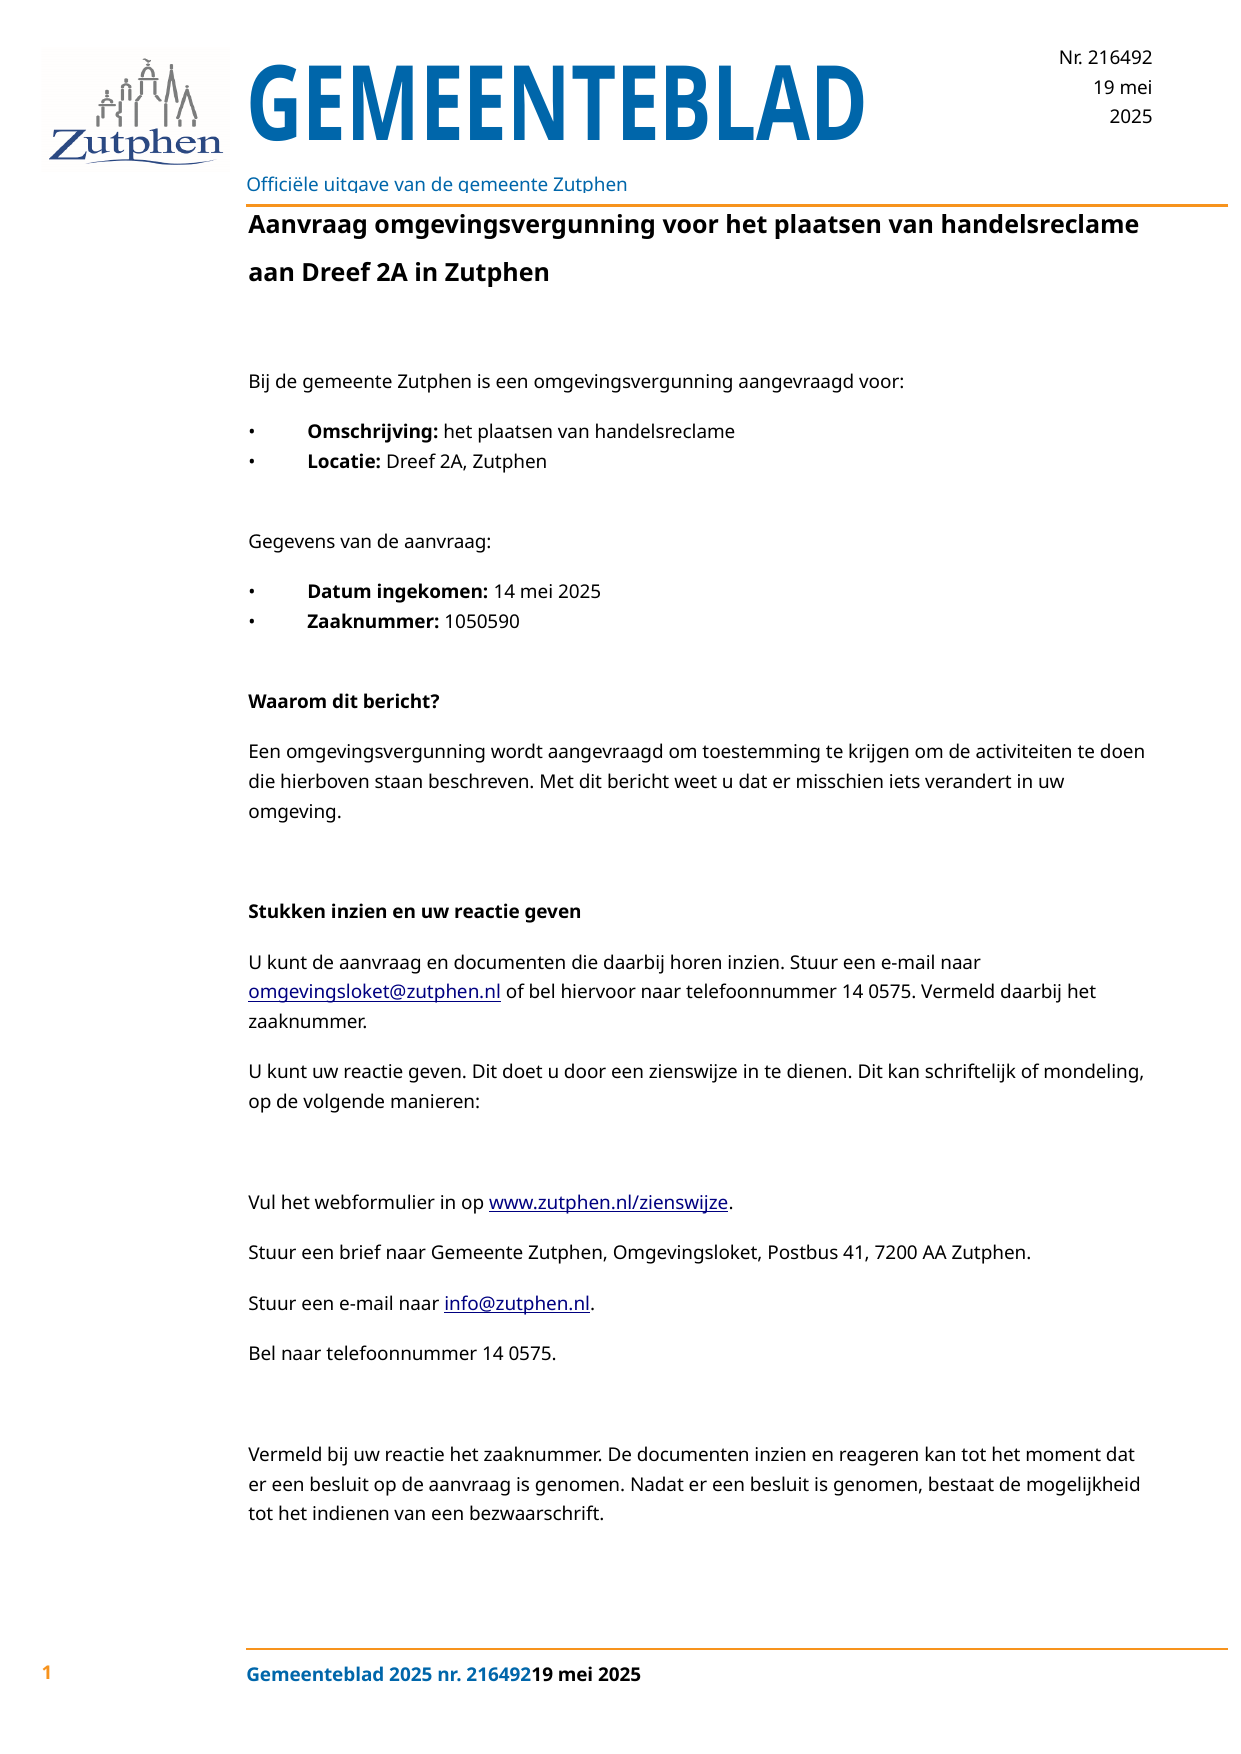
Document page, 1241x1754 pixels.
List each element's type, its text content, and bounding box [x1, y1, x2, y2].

text Waarom dit bericht? [248, 688, 1152, 714]
text Bel naar telefoonnummer 14 0575. [248, 1340, 1152, 1366]
text U kunt uw reactie geven. Dit doet u door een zienswijze in te dienen. Dit kan schriftelijk of mondeling, op de volgende manieren: [248, 1059, 1152, 1114]
text Stukken inzien en uw reactie geven [248, 899, 1152, 924]
text Bij de gemeente Zutphen is een omgevingsvergunning aangevraagd voor: [248, 368, 1152, 394]
text Vul het webformulier in op www.zutphen.nl/zienswijze. [248, 1189, 1152, 1215]
text Aanvraag omgevingsvergunning voor het plaatsen van handelsreclame aan Dreef 2A in Zutphen [248, 207, 1152, 288]
text Stuur een e-mail naar info@zutphen.nl. [248, 1290, 1152, 1316]
text Gegevens van de aanvraag: [248, 528, 1152, 554]
text Stuur een brief naar Gemeente Zutphen, Omgevingsloket, Postbus 41, 7200 AA Zutphen. [248, 1239, 1152, 1265]
picture [41, 47, 231, 172]
text U kunt de aanvraag en documenten die daarbij horen inzien. Stuur een e-mail naar omgevingsloket@zutphen.nl of bel hiervoor naar telefoonnummer 14 0575. Vermeld daarbij het zaaknummer. [248, 949, 1152, 1034]
text Vermeld bij uw reactie het zaaknummer. De documenten inzien en reageren kan tot het moment dat er een besluit op de aanvraag is genomen. Nadat er een besluit is genomen, bestaat de mogelijkheid tot het indienen van een bezwaarschrift. [248, 1441, 1152, 1526]
list Datum ingekomen: 14 mei 2025 [248, 579, 1152, 604]
list Zaaknummer: 1050590 [248, 608, 1152, 634]
list Omschrijving: het plaatsen van handelsreclame [248, 419, 1152, 444]
text Een omgevingsvergunning wordt aangevraagd om toestemming te krijgen om de activiteiten te doen die hierboven staan beschreven. Met dit bericht weet u dat er misschien iets verandert in uw omgeving. [248, 739, 1152, 824]
list Locatie: Dreef 2A, Zutphen [248, 448, 1152, 474]
